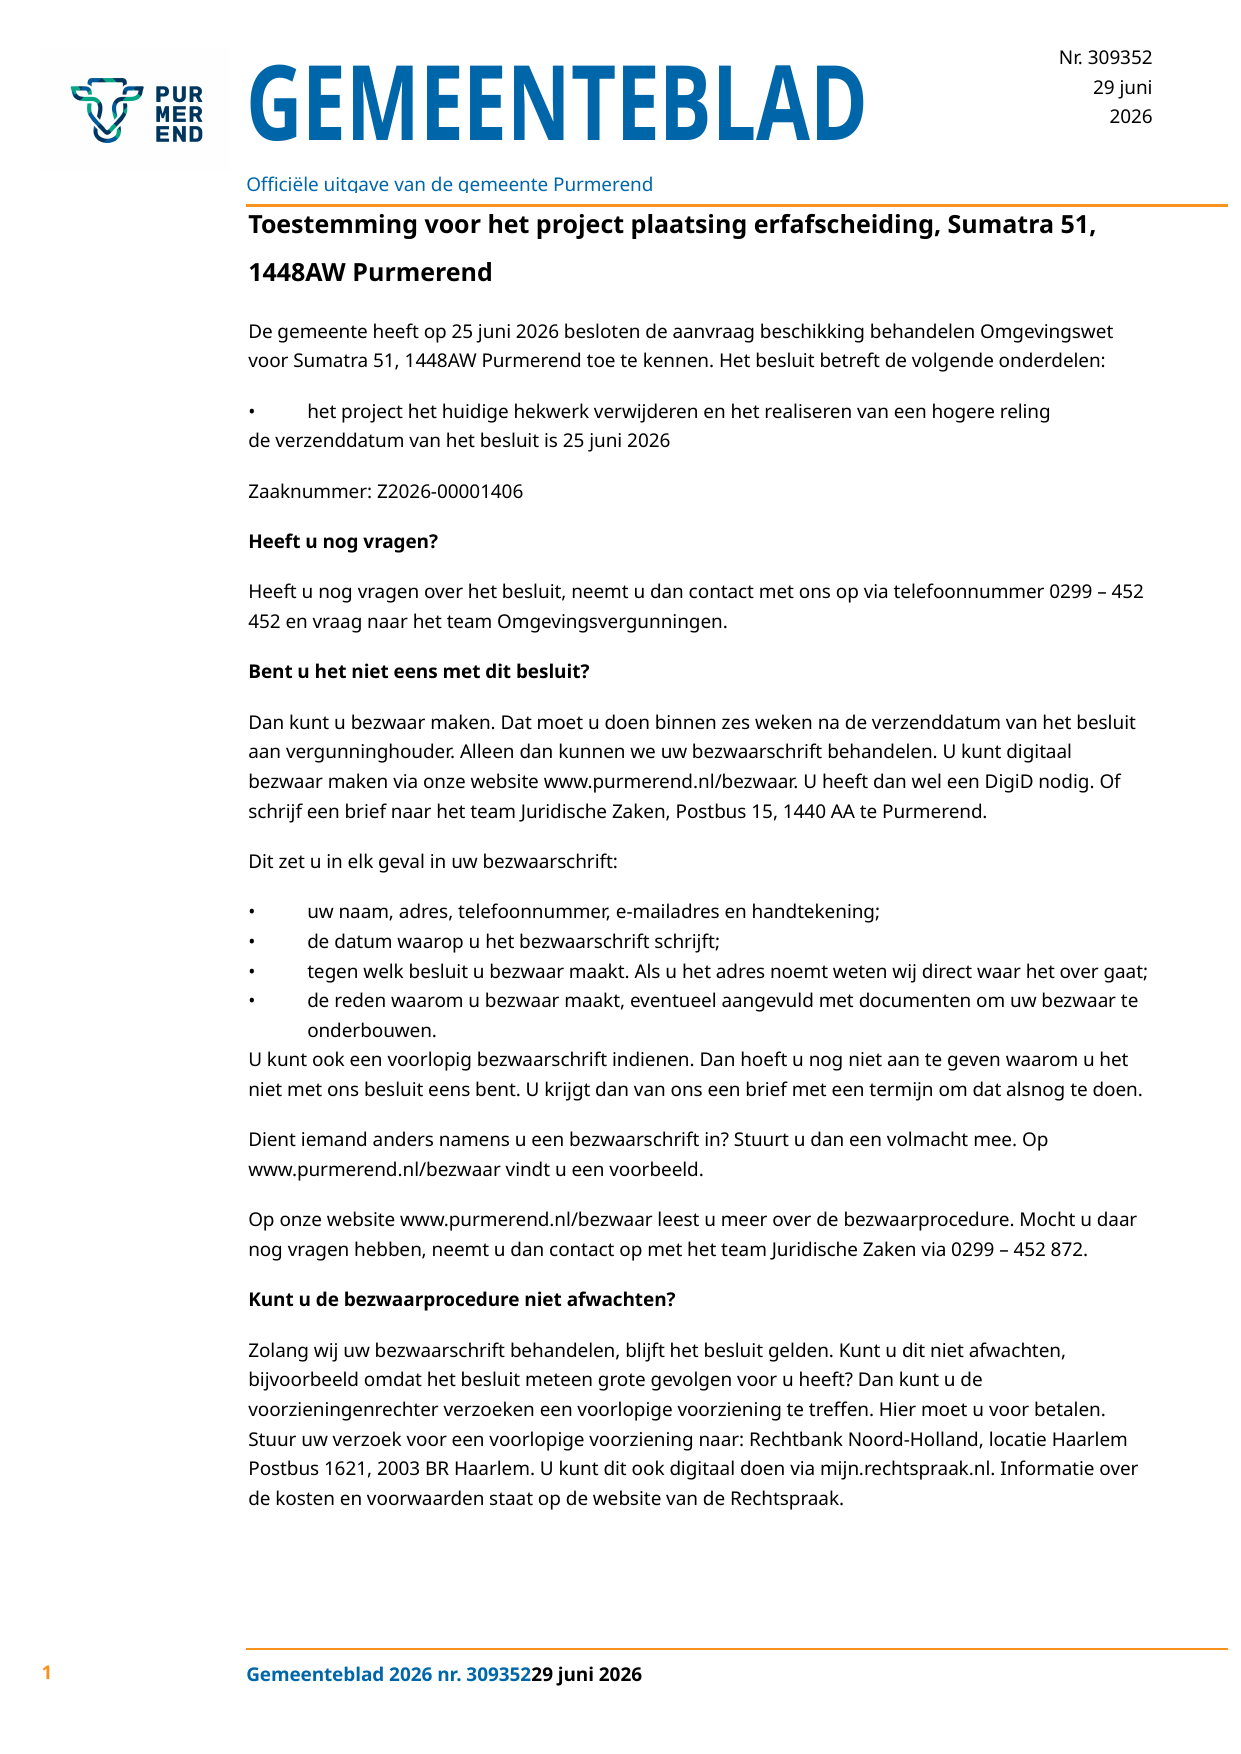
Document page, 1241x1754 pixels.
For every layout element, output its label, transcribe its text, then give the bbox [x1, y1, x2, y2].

text U kunt ook een voorlopig bezwaarschrift indienen. Dan hoeft u nog niet aan te geven waarom u het niet met ons besluit eens bent. U krijgt dan van ons een brief met een termijn om dat alsnog te doen. [248, 1047, 1152, 1102]
text Dit zet u in elk geval in uw bezwaarschrift: [248, 848, 1152, 874]
text Zaaknummer: Z2026-00001406 [248, 478, 1152, 504]
text Heeft u nog vragen over het besluit, neemt u dan contact met ons op via telefoonnummer 0299 – 452 452 en vraag naar het team Omgevingsvergunningen. [248, 579, 1152, 634]
list uw naam, adres, telefoonnummer, e-mailadres en handtekening; [248, 899, 1152, 924]
text Heeft u nog vragen? [248, 528, 1152, 554]
list de reden waarom u bezwaar maakt, eventueel aangevuld met documenten om uw bezwaar te onderbouwen. [248, 987, 1152, 1043]
text de verzenddatum van het besluit is 25 juni 2026 [248, 427, 1152, 453]
text Bent u het niet eens met dit besluit? [248, 659, 1152, 684]
list het project het huidige hekwerk verwijderen en het realiseren van een hogere reling [248, 398, 1152, 424]
text Zolang wij uw bezwaarschrift behandelen, blijft het besluit gelden. Kunt u dit niet afwachten, bijvoorbeeld omdat het besluit meteen grote gevolgen voor u heeft? Dan kunt u de voorzieningenrechter verzoeken een voorlopige voorziening te treffen. Hier moet u voor betalen. Stuur uw verzoek voor een voorlopige voorziening naar: Rechtbank Noord-Holland, locatie Haarlem Postbus 1621, 2003 BR Haarlem. U kunt dit ook digitaal doen via mijn.rechtspraak.nl. Informatie over de kosten en voorwaarden staat op de website van de Rechtspraak. [248, 1337, 1152, 1511]
text De gemeente heeft op 25 juni 2026 besloten de aanvraag beschikking behandelen Omgevingswet voor Sumatra 51, 1448AW Purmerend toe te kennen. Het besluit betreft de volgende onderdelen: [248, 318, 1152, 373]
picture [41, 47, 231, 172]
text Dan kunt u bezwaar maken. Dat moet u doen binnen zes weken na de verzenddatum van het besluit aan vergunninghouder. Alleen dan kunnen we uw bezwaarschrift behandelen. U kunt digitaal bezwaar maken via onze website www.purmerend.nl/bezwaar. U heeft dan wel een DigiD nodig. Of schrijf een brief naar het team Juridische Zaken, Postbus 15, 1440 AA te Purmerend. [248, 709, 1152, 824]
text Kunt u de bezwaarprocedure niet afwachten? [248, 1287, 1152, 1312]
text Op onze website www.purmerend.nl/bezwaar leest u meer over de bezwaarprocedure. Mocht u daar nog vragen hebben, neemt u dan contact op met het team Juridische Zaken via 0299 – 452 872. [248, 1207, 1152, 1262]
list tegen welk besluit u bezwaar maakt. Als u het adres noemt weten wij direct waar het over gaat; [248, 958, 1152, 984]
text Toestemming voor het project plaatsing erfafscheiding, Sumatra 51, 1448AW Purmerend [248, 207, 1152, 288]
list de datum waarop u het bezwaarschrift schrijft; [248, 928, 1152, 954]
text Dient iemand anders namens u een bezwaarschrift in? Stuurt u dan een volmacht mee. Op www.purmerend.nl/bezwaar vindt u een voorbeeld. [248, 1127, 1152, 1182]
